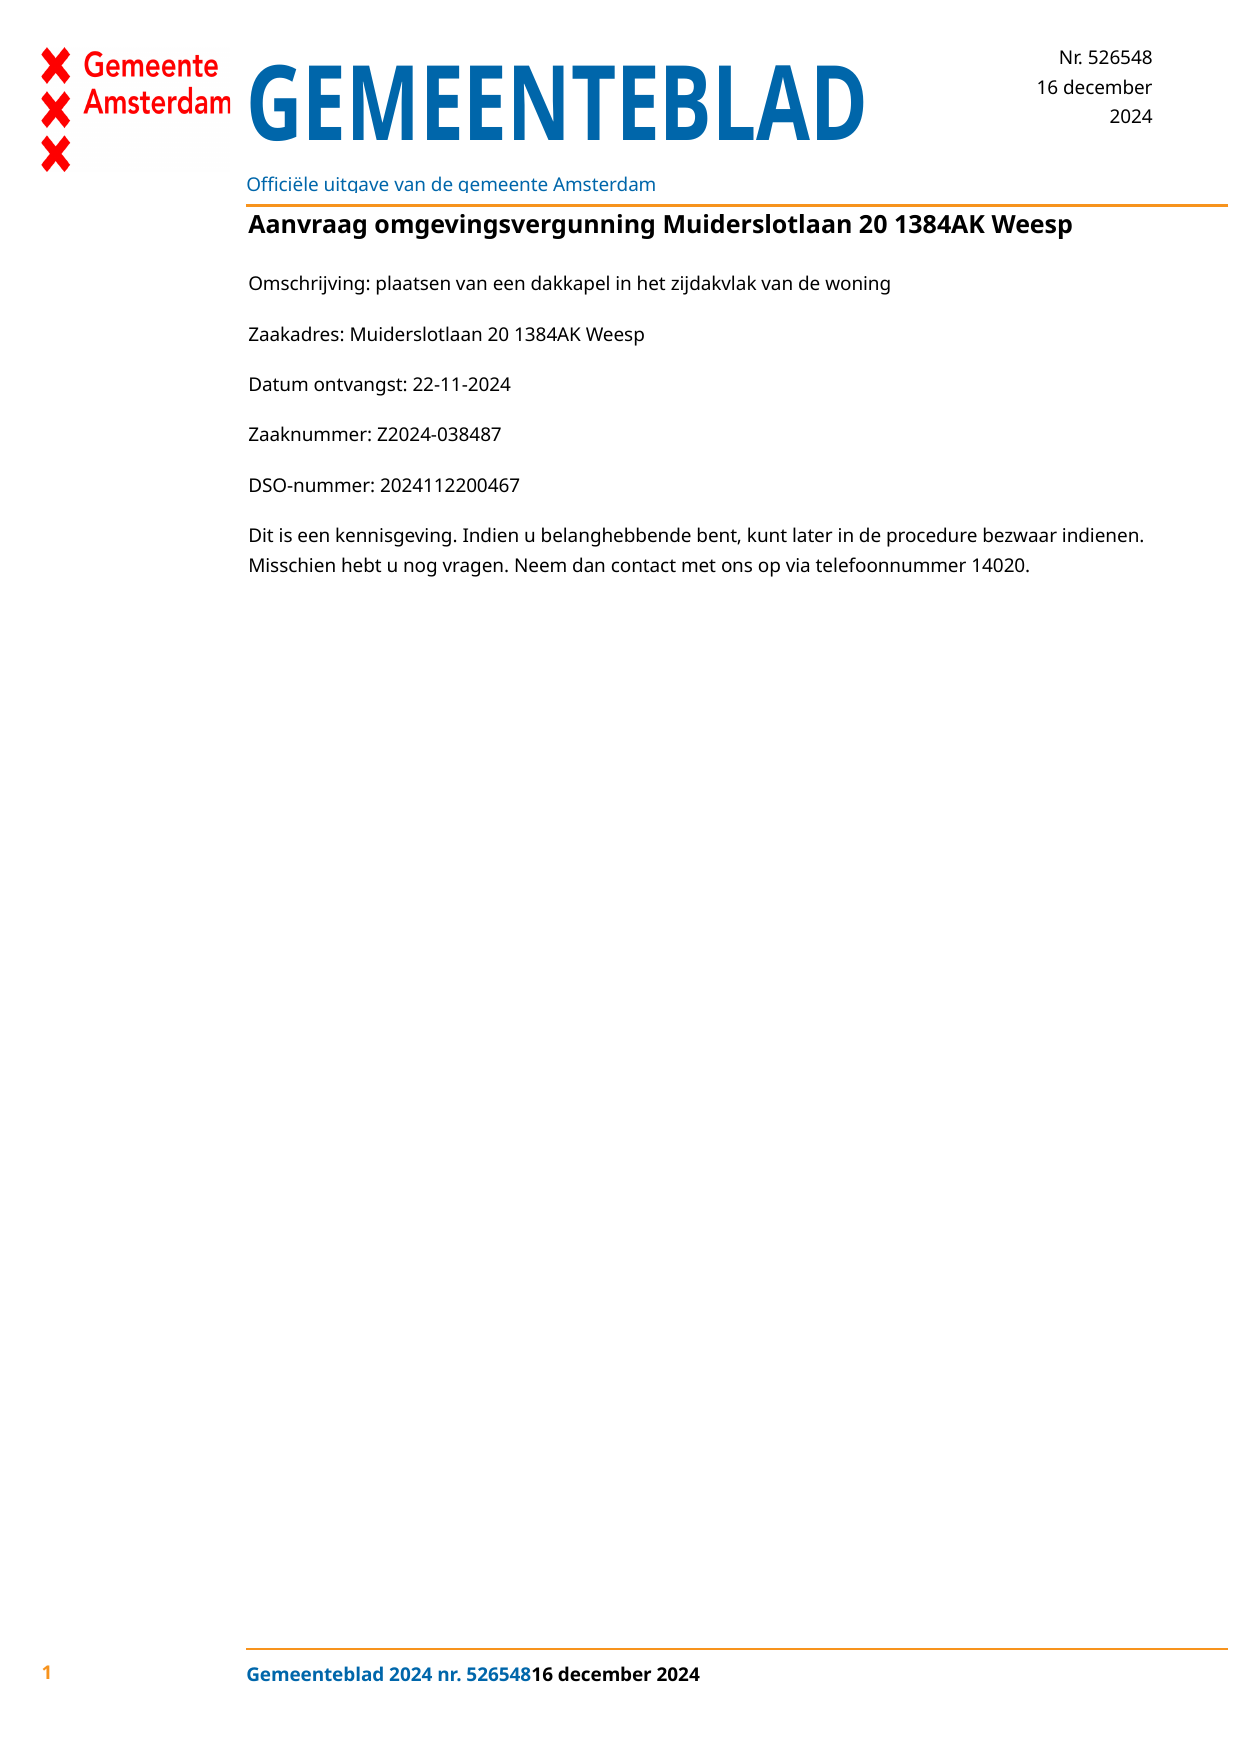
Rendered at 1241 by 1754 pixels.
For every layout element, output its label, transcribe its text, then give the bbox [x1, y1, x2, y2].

text Datum ontvangst: 22-11-2024 [248, 371, 1152, 397]
picture [41, 47, 231, 172]
text Dit is een kennisgeving. Indien u belanghebbende bent, kunt later in de procedure bezwaar indienen. Misschien hebt u nog vragen. Neem dan contact met ons op via telefoonnummer 14020. [248, 522, 1152, 578]
text Zaakadres: Muiderslotlaan 20 1384AK Weesp [248, 321, 1152, 346]
text Omschrijving: plaatsen van een dakkapel in het zijdakvlak van de woning [248, 270, 1152, 296]
text Zaaknummer: Z2024-038487 [248, 422, 1152, 447]
text DSO-nummer: 2024112200467 [248, 472, 1152, 498]
text Aanvraag omgevingsvergunning Muiderslotlaan 20 1384AK Weesp [248, 207, 1152, 241]
